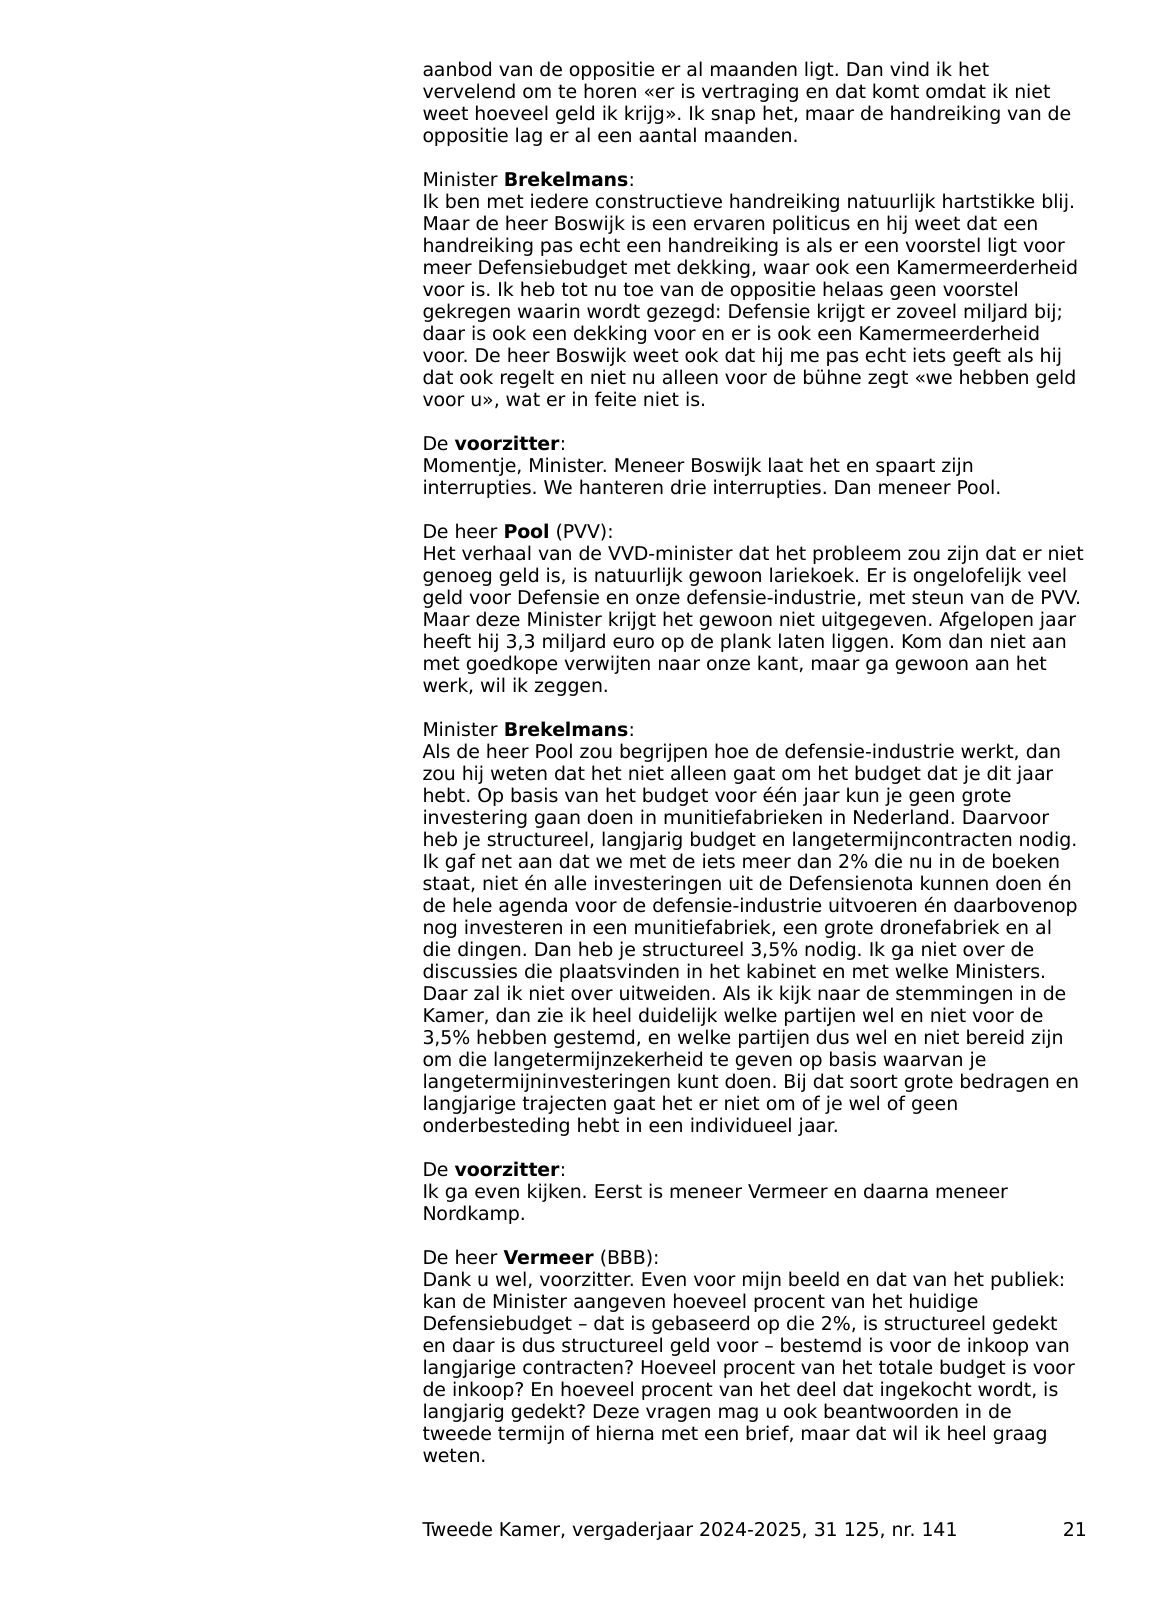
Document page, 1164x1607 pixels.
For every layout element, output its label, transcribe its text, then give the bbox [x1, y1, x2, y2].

text De voorzitter: [422, 1159, 1087, 1181]
text Minister Brekelmans: [422, 169, 1087, 191]
text Dank u wel, voorzitter. Even voor mijn beeld en dat van het publiek: kan de Minister aangeven hoeveel procent van het huidige Defensiebudget – dat is gebaseerd op die 2%, is structureel gedekt en daar is dus structureel geld voor – bestemd is voor de inkoop van langjarige contracten? Hoeveel procent van het totale budget is voor de inkoop? En hoeveel procent van het deel dat ingekocht wordt, is langjarig gedekt? Deze vragen mag u ook beantwoorden in de tweede termijn of hierna met een brief, maar dat wil ik heel graag weten. [422, 1269, 1087, 1467]
text De voorzitter: [422, 433, 1087, 455]
text aanbod van de oppositie er al maanden ligt. Dan vind ik het vervelend om te horen «er is vertraging en dat komt omdat ik niet weet hoeveel geld ik krijg». Ik snap het, maar de handreiking van de oppositie lag er al een aantal maanden. [422, 59, 1087, 147]
text Het verhaal van de VVD-minister dat het probleem zou zijn dat er niet genoeg geld is, is natuurlijk gewoon lariekoek. Er is ongelofelijk veel geld voor Defensie en onze defensie-industrie, met steun van de PVV. Maar deze Minister krijgt het gewoon niet uitgegeven. Afgelopen jaar heeft hij 3,3 miljard euro op de plank laten liggen. Kom dan niet aan met goedkope verwijten naar onze kant, maar ga gewoon aan het werk, wil ik zeggen. [422, 543, 1087, 697]
text Ik ben met iedere constructieve handreiking natuurlijk hartstikke blij. Maar de heer Boswijk is een ervaren politicus en hij weet dat een handreiking pas echt een handreiking is als er een voorstel ligt voor meer Defensiebudget met dekking, waar ook een Kamermeerderheid voor is. Ik heb tot nu toe van de oppositie helaas geen voorstel gekregen waarin wordt gezegd: Defensie krijgt er zoveel miljard bij; daar is ook een dekking voor en er is ook een Kamermeerderheid voor. De heer Boswijk weet ook dat hij me pas echt iets geeft als hij dat ook regelt en niet nu alleen voor de bühne zegt «we hebben geld voor u», wat er in feite niet is. [422, 191, 1087, 411]
text De heer Pool (PVV): [422, 521, 1087, 543]
text Minister Brekelmans: [422, 719, 1087, 741]
text De heer Vermeer (BBB): [422, 1247, 1087, 1269]
text Ik ga even kijken. Eerst is meneer Vermeer en daarna meneer Nordkamp. [422, 1181, 1087, 1225]
text Als de heer Pool zou begrijpen hoe de defensie-industrie werkt, dan zou hij weten dat het niet alleen gaat om het budget dat je dit jaar hebt. Op basis van het budget voor één jaar kun je geen grote investering gaan doen in munitiefabrieken in Nederland. Daarvoor heb je structureel, langjarig budget en langetermijncontracten nodig. Ik gaf net aan dat we met de iets meer dan 2% die nu in de boeken staat, niet én alle investeringen uit de Defensienota kunnen doen én de hele agenda voor de defensie-industrie uitvoeren én daarbovenop nog investeren in een munitiefabriek, een grote dronefabriek en al die dingen. Dan heb je structureel 3,5% nodig. Ik ga niet over de discussies die plaatsvinden in het kabinet en met welke Ministers. Daar zal ik niet over uitweiden. Als ik kijk naar de stemmingen in de Kamer, dan zie ik heel duidelijk welke partijen wel en niet voor de 3,5% hebben gestemd, en welke partijen dus wel en niet bereid zijn om die langetermijnzekerheid te geven op basis waarvan je langetermijninvesteringen kunt doen. Bij dat soort grote bedragen en langjarige trajecten gaat het er niet om of je wel of geen onderbesteding hebt in een individueel jaar. [422, 741, 1087, 1137]
text Momentje, Minister. Meneer Boswijk laat het en spaart zijn interrupties. We hanteren drie interrupties. Dan meneer Pool. [422, 455, 1087, 499]
